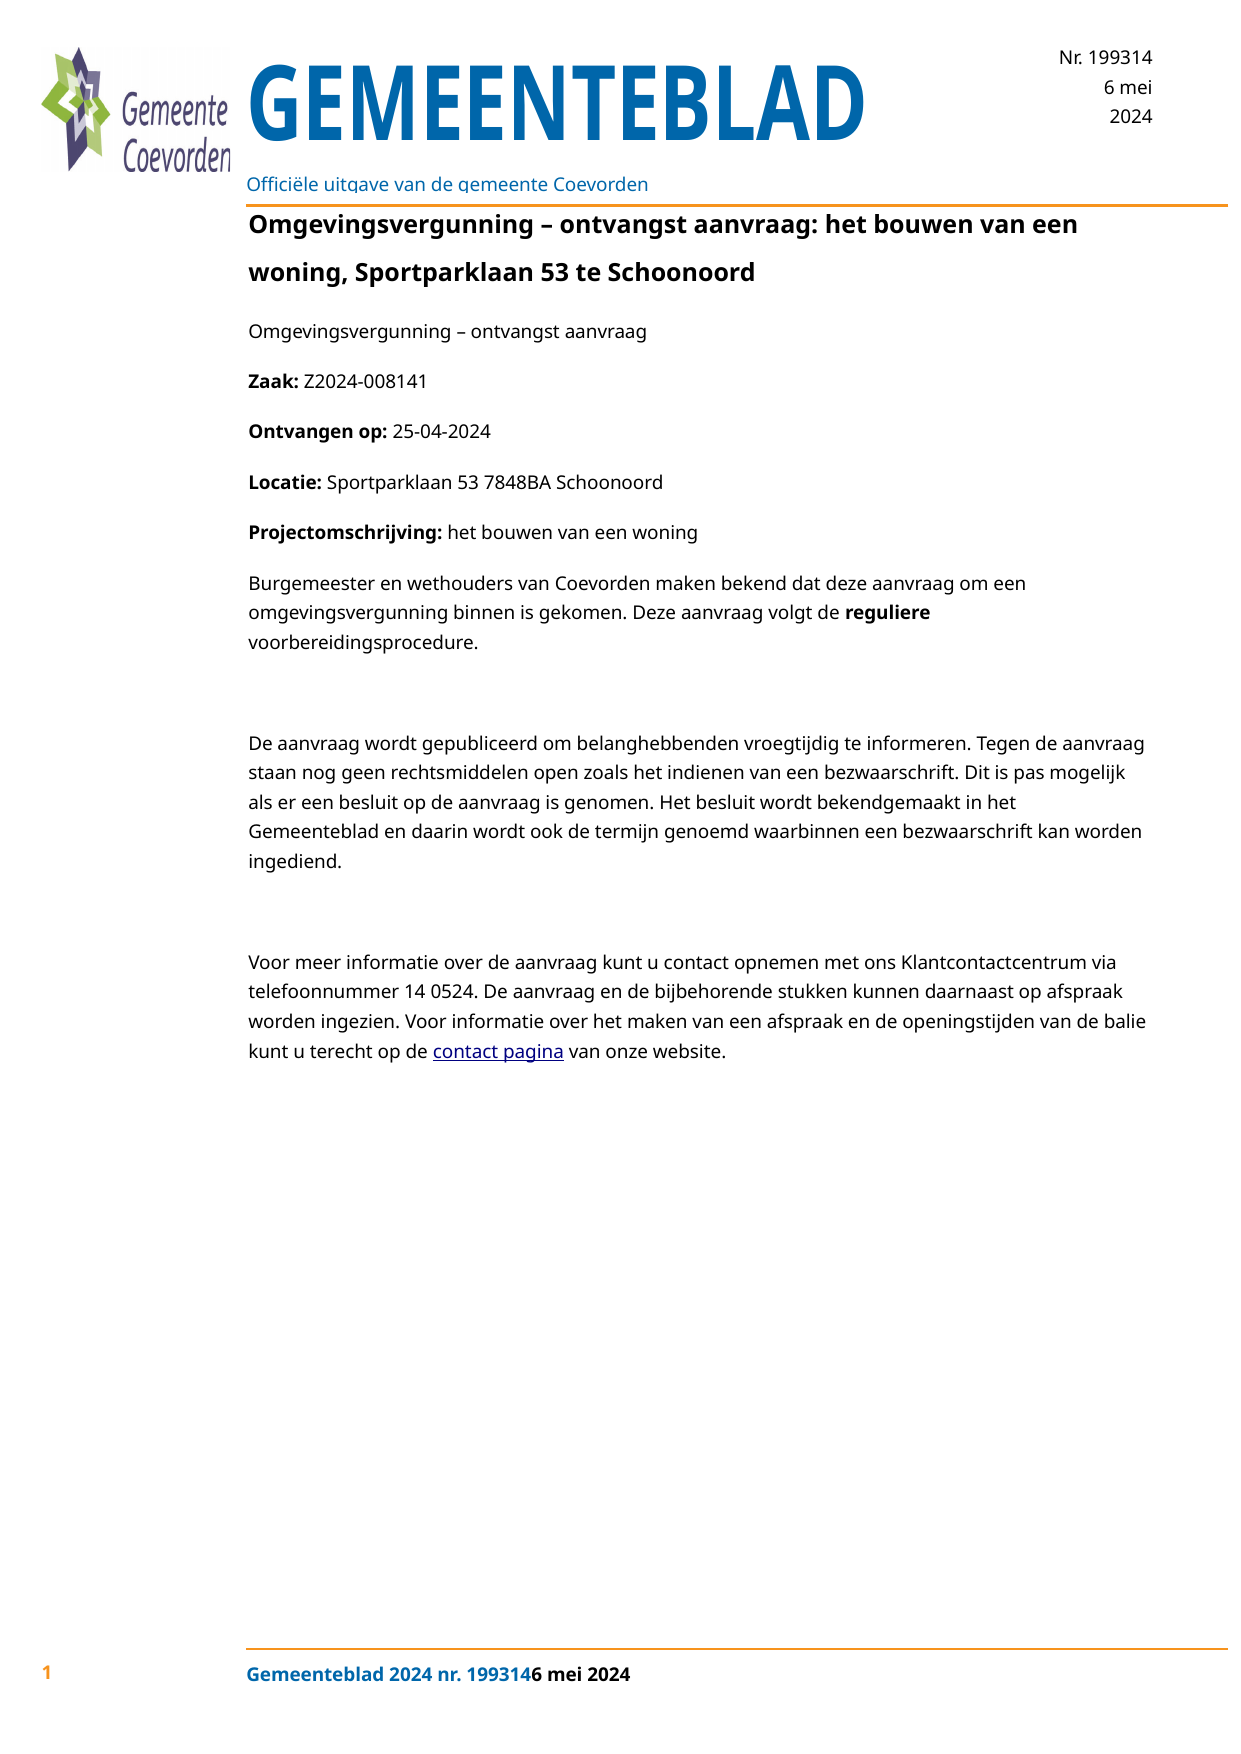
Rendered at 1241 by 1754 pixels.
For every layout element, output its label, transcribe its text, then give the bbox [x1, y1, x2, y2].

text Projectomschrijving: het bouwen van een woning [248, 519, 1152, 545]
text Locatie: Sportparklaan 53 7848BA Schoonoord [248, 469, 1152, 495]
text De aanvraag wordt gepubliceerd om belanghebbenden vroegtijdig te informeren. Tegen de aanvraag staan nog geen rechtsmiddelen open zoals het indienen van een bezwaarschrift. Dit is pas mogelijk als er een besluit op de aanvraag is genomen. Het besluit wordt bekendgemaakt in het Gemeenteblad en daarin wordt ook de termijn genoemd waarbinnen een bezwaarschrift kan worden ingediend. [248, 730, 1152, 874]
text Omgevingsvergunning – ontvangst aanvraag: het bouwen van een woning, Sportparklaan 53 te Schoonoord [248, 207, 1152, 288]
text Zaak: Z2024-008141 [248, 368, 1152, 394]
text Voor meer informatie over de aanvraag kunt u contact opnemen met ons Klantcontactcentrum via telefoonnummer 14 0524. De aanvraag en de bijbehorende stukken kunnen daarnaast op afspraak worden ingezien. Voor informatie over het maken van een afspraak en de openingstijden van de balie kunt u terecht op de contact pagina van onze website. [248, 949, 1152, 1064]
text Burgemeester en wethouders van Coevorden maken bekend dat deze aanvraag om een omgevingsvergunning binnen is gekomen. Deze aanvraag volgt de reguliere voorbereidingsprocedure. [248, 570, 1152, 655]
text Ontvangen op: 25-04-2024 [248, 419, 1152, 444]
text Omgevingsvergunning – ontvangst aanvraag [248, 318, 1152, 344]
picture [41, 47, 231, 172]
